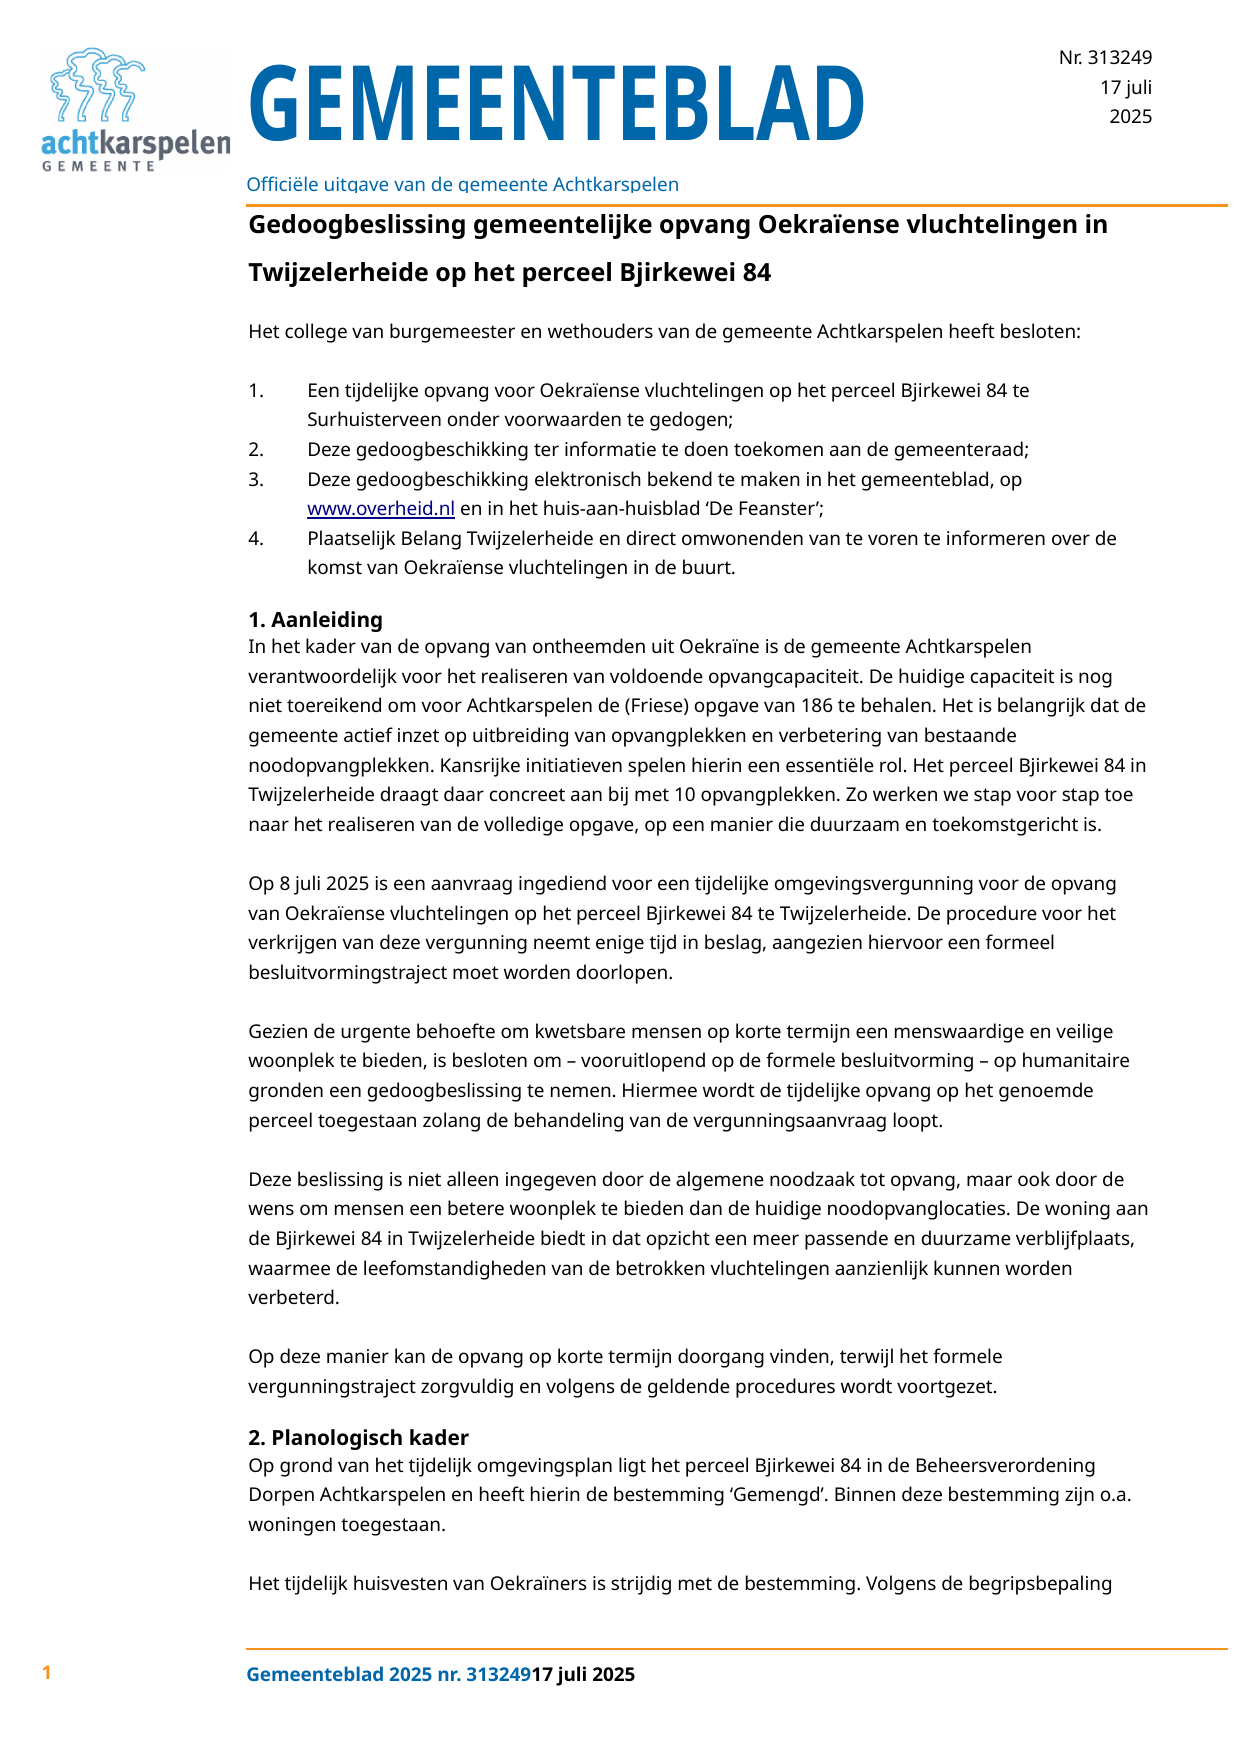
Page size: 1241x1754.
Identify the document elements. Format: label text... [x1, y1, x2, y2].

text Op 8 juli 2025 is een aanvraag ingediend voor een tijdelijke omgevingsvergunning voor de opvang van Oekraïense vluchtelingen op het perceel Bjirkewei 84 te Twijzelerheide. De procedure voor het verkrijgen van deze vergunning neemt enige tijd in beslag, aangezien hiervoor een formeel besluitvormingstraject moet worden doorlopen. [248, 870, 1152, 984]
text Het college van burgemeester en wethouders van de gemeente Achtkarspelen heeft besloten: [248, 318, 1152, 344]
list Deze gedoogbeschikking elektronisch bekend te maken in het gemeenteblad, op www.overheid.nl en in het huis-aan-huisblad ‘De Feanster’; [248, 466, 1152, 521]
text Gedoogbeslissing gemeentelijke opvang Oekraïense vluchtelingen in Twijzelerheide op het perceel Bjirkewei 84 [248, 207, 1152, 288]
picture [41, 47, 231, 172]
text Deze beslissing is niet alleen ingegeven door de algemene noodzaak tot opvang, maar ook door de wens om mensen een betere woonplek te bieden dan de huidige noodopvanglocaties. De woning aan de Bjirkewei 84 in Twijzelerheide biedt in dat opzicht een meer passende en duurzame verblijfplaats, waarmee de leefomstandigheden van de betrokken vluchtelingen aanzienlijk kunnen worden verbeterd. [248, 1166, 1152, 1310]
text In het kader van de opvang van ontheemden uit Oekraïne is de gemeente Achtkarspelen verantwoordelijk voor het realiseren van voldoende opvangcapaciteit. De huidige capaciteit is nog niet toereikend om voor Achtkarspelen de (Friese) opgave van 186 te behalen. Het is belangrijk dat de gemeente actief inzet op uitbreiding van opvangplekken en verbetering van bestaande noodopvangplekken. Kansrijke initiatieven spelen hierin een essentiële rol. Het perceel Bjirkewei 84 in Twijzelerheide draagt daar concreet aan bij met 10 opvangplekken. Zo werken we stap voor stap toe naar het realiseren van de volledige opgave, op een manier die duurzaam en toekomstgericht is. [248, 633, 1152, 837]
list Een tijdelijke opvang voor Oekraïense vluchtelingen op het perceel Bjirkewei 84 te Surhuisterveen onder voorwaarden te gedogen; [248, 377, 1152, 432]
text Op deze manier kan de opvang op korte termijn doorgang vinden, terwijl het formele vergunningstraject zorgvuldig en volgens de geldende procedures wordt voortgezet. [248, 1343, 1152, 1399]
text Gezien de urgente behoefte om kwetsbare mensen op korte termijn een menswaardige en veilige woonplek te bieden, is besloten om – vooruitlopend op de formele besluitvorming – op humanitaire gronden een gedoogbeslissing te nemen. Hiermee wordt de tijdelijke opvang op het genoemde perceel toegestaan zolang de behandeling van de vergunningsaanvraag loopt. [248, 1018, 1152, 1132]
text 1. Aanleiding [248, 605, 1152, 633]
list Deze gedoogbeschikking ter informatie te doen toekomen aan de gemeenteraad; [248, 436, 1152, 462]
list Plaatselijk Belang Twijzelerheide en direct omwonenden van te voren te informeren over de komst van Oekraïense vluchtelingen in de buurt. [248, 525, 1152, 580]
text Op grond van het tijdelijk omgevingsplan ligt het perceel Bjirkewei 84 in de Beheersverordening Dorpen Achtkarspelen en heeft hierin de bestemming ‘Gemengd’. Binnen deze bestemming zijn o.a. woningen toegestaan. [248, 1452, 1152, 1537]
text 2. Planologisch kader [248, 1423, 1152, 1452]
text Het tijdelijk huisvesten van Oekraïners is strijdig met de bestemming. Volgens de begripsbepaling [248, 1570, 1152, 1596]
